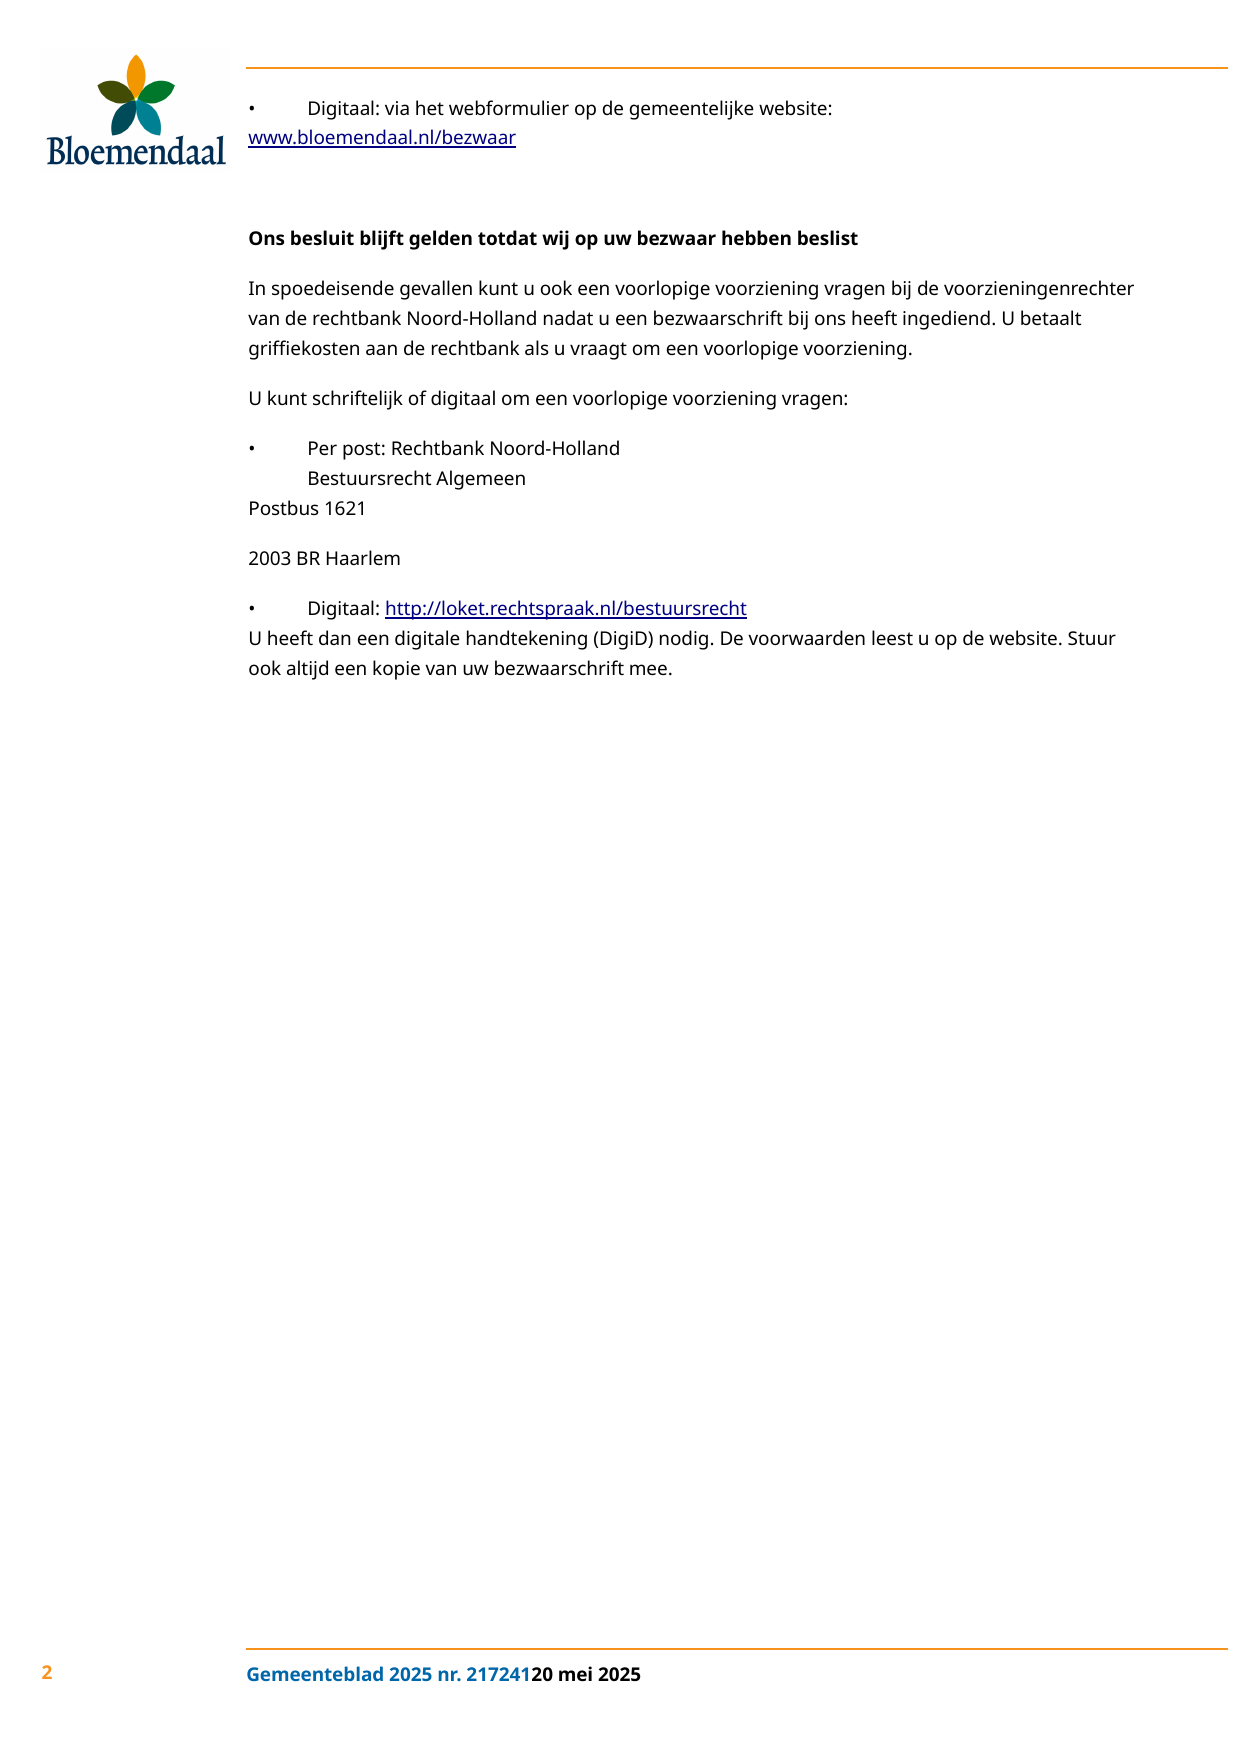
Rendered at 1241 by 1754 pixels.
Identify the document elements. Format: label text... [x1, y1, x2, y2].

text U heeft dan een digitale handtekening (DigiD) nodig. De voorwaarden leest u op de website. Stuur ook altijd een kopie van uw bezwaarschrift mee. [248, 625, 1152, 681]
text www.bloemendaal.nl/bezwaar [248, 124, 1152, 150]
text In spoedeisende gevallen kunt u ook een voorlopige voorziening vragen bij de voorzieningenrechter van de rechtbank Noord-Holland nadat u een bezwaarschrift bij ons heeft ingediend. U betaalt griffiekosten aan de rechtbank als u vraagt om een voorlopige voorziening. [248, 276, 1152, 361]
list Bestuursrecht Algemeen [248, 465, 1152, 491]
list Digitaal: via het webformulier op de gemeentelijke website: [248, 95, 1152, 121]
text U kunt schriftelijk of digitaal om een voorlopige voorziening vragen: [248, 385, 1152, 411]
list Per post: Rechtbank Noord-Holland [248, 436, 1152, 461]
text Postbus 1621 [248, 495, 1152, 521]
text 2003 BR Haarlem [248, 545, 1152, 571]
list Digitaal: http://loket.rechtspraak.nl/bestuursrecht [248, 596, 1152, 621]
text Ons besluit blijft gelden totdat wij op uw bezwaar hebben beslist [248, 225, 1152, 251]
picture [41, 47, 231, 172]
